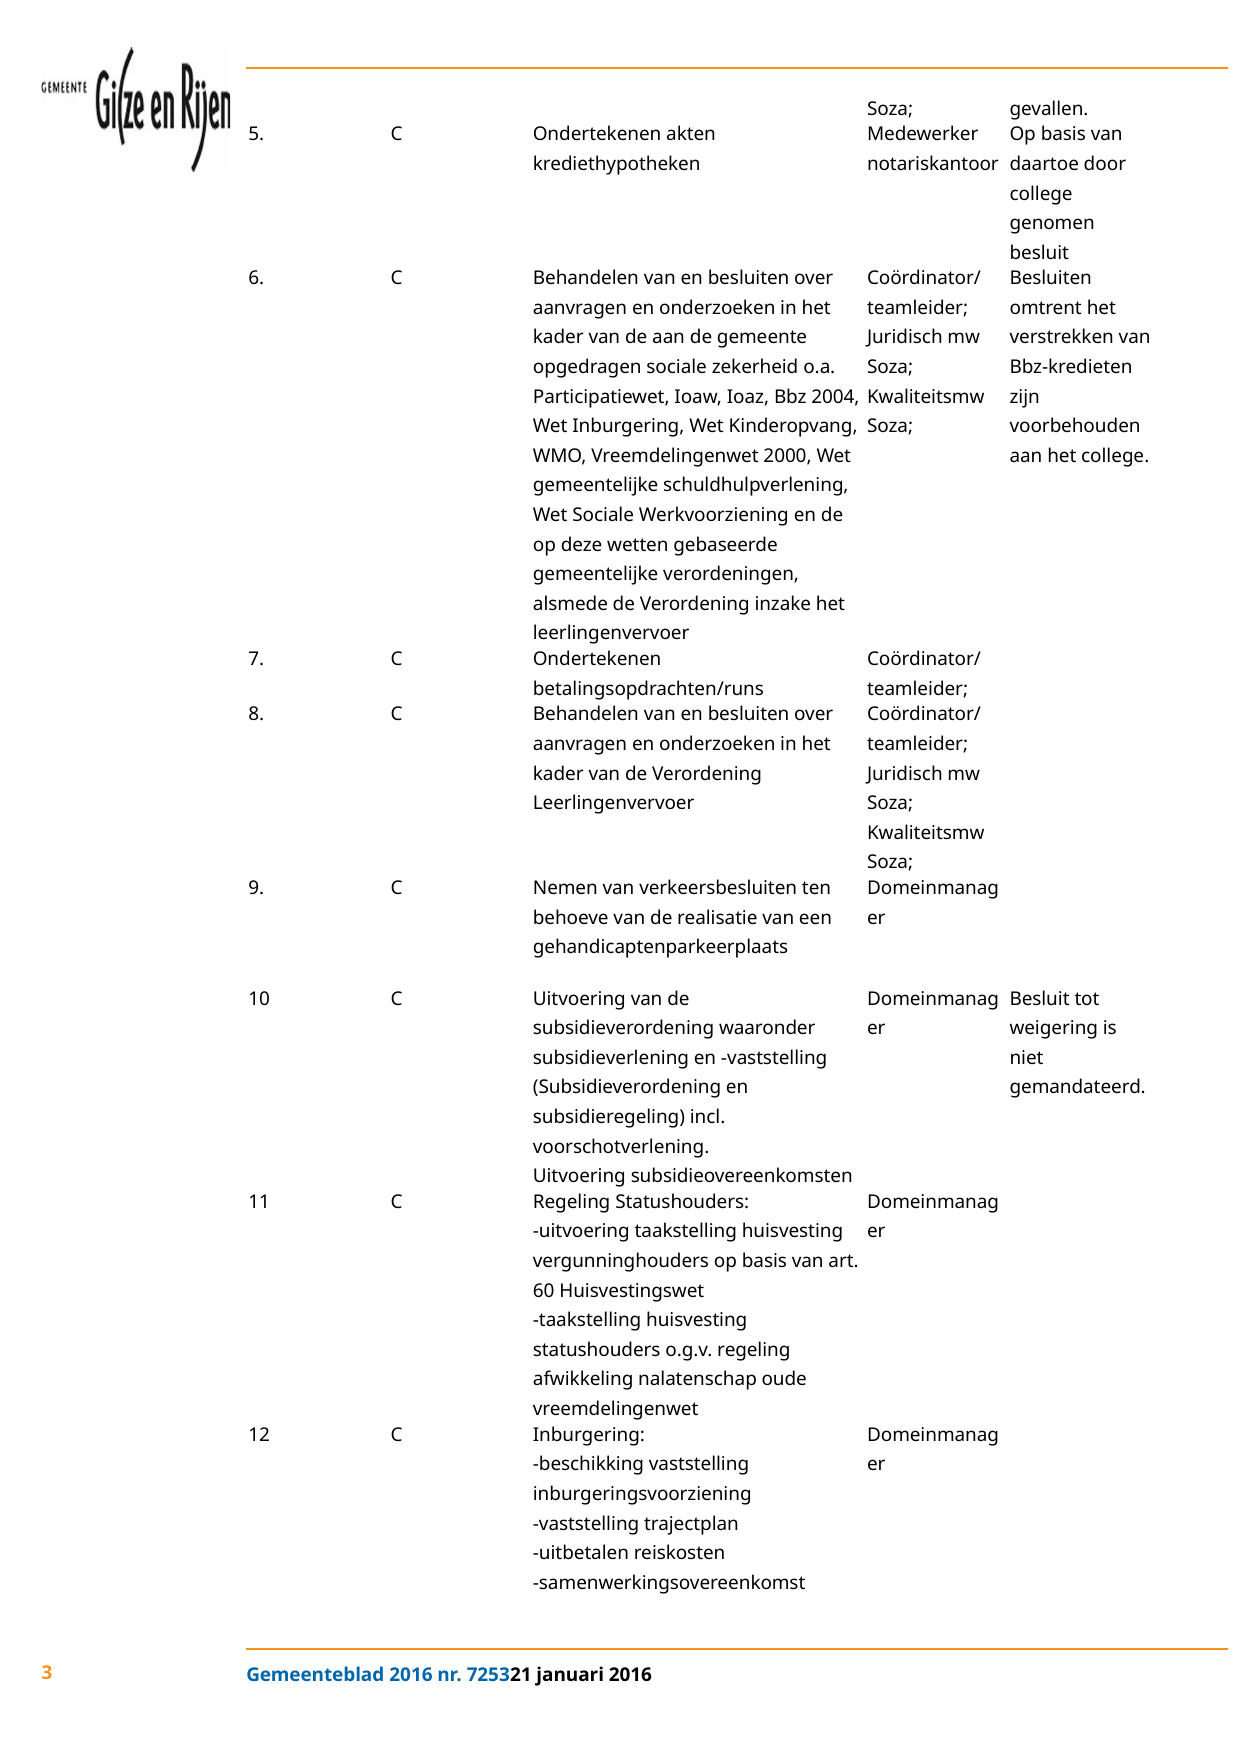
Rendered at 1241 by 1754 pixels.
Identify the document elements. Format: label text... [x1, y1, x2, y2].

table_cell [390, 95, 533, 121]
table_cell C [390, 645, 533, 701]
table_cell Domeinmanager [867, 1421, 1009, 1594]
table_cell [1009, 645, 1152, 701]
picture [41, 47, 231, 172]
table_cell [1009, 874, 1152, 959]
table_cell C [390, 265, 533, 645]
table_cell C [390, 701, 533, 874]
table_cell 12 [248, 1421, 390, 1594]
table_cell Besluit tot weigering is niet gemandateerd. [1009, 985, 1152, 1188]
table_cell Op basis van daartoe door college genomen besluit [1009, 121, 1152, 264]
table_cell Medewerker notariskantoor [867, 121, 1009, 264]
table_cell 11 [248, 1188, 390, 1421]
table_cell Domeinmanager [867, 874, 1009, 959]
table_cell [533, 95, 867, 121]
table_cell 5. [248, 121, 390, 264]
table_cell Besluiten omtrent het verstrekken van Bbz-kredieten zijn voorbehouden aan het college. [1009, 265, 1152, 645]
table_cell C [390, 985, 533, 1188]
table_cell Soza; [867, 95, 1009, 121]
table_cell gevallen. [1009, 95, 1152, 121]
table_cell Ondertekenen akten krediethypotheken [533, 121, 867, 264]
table_cell Behandelen van en besluiten over aanvragen en onderzoeken in het kader van de Verordening Leerlingenvervoer [533, 701, 867, 874]
table_cell C [390, 874, 533, 959]
table_cell 9. [248, 874, 390, 959]
table_cell 7. [248, 645, 390, 701]
table_cell [248, 95, 390, 121]
table_cell Regeling Statushouders: -uitvoering taakstelling huisvesting vergunninghouders op basis van art. 60 Huisvestingswet -taakstelling huisvesting statushouders o.g.v. regeling afwikkeling nalatenschap oude vreemdelingenwet [533, 1188, 867, 1421]
table_cell [390, 959, 533, 985]
table_cell [1009, 1421, 1152, 1594]
table_cell Coördinator/teamleider; Juridisch mw Soza; Kwaliteitsmw Soza; [867, 701, 1009, 874]
table_cell 8. [248, 701, 390, 874]
table_cell Domeinmanager [867, 985, 1009, 1188]
table_cell [248, 959, 390, 985]
table_cell Domeinmanager [867, 1188, 1009, 1421]
table_cell [533, 959, 867, 985]
table_cell Nemen van verkeersbesluiten ten behoeve van de realisatie van een gehandicaptenparkeerplaats [533, 874, 867, 959]
table_cell Uitvoering van de subsidieverordening waaronder subsidieverlening en -vaststelling (Subsidieverordening en subsidieregeling) incl. voorschotverlening. Uitvoering subsidieovereenkomsten [533, 985, 867, 1188]
table_cell C [390, 1421, 533, 1594]
table_cell [1009, 701, 1152, 874]
table_cell 6. [248, 265, 390, 645]
table_cell Behandelen van en besluiten over aanvragen en onderzoeken in het kader van de aan de gemeente opgedragen sociale zekerheid o.a. Participatiewet, Ioaw, Ioaz, Bbz 2004, Wet Inburgering, Wet Kinderopvang, WMO, Vreemdelingenwet 2000, Wet gemeentelijke schuldhulpverlening, Wet Sociale Werkvoorziening en de op deze wetten gebaseerde gemeentelijke verordeningen, alsmede de Verordening inzake het leerlingenvervoer [533, 265, 867, 645]
table_cell [1009, 1188, 1152, 1421]
table_cell [1009, 959, 1152, 985]
table_cell 10 [248, 985, 390, 1188]
table_cell Inburgering: -beschikking vaststelling inburgeringsvoorziening -vaststelling trajectplan -uitbetalen reiskosten -samenwerkingsovereenkomst [533, 1421, 867, 1594]
table_cell C [390, 121, 533, 264]
table_cell Ondertekenen betalingsopdrachten/runs [533, 645, 867, 701]
table_cell C [390, 1188, 533, 1421]
table_cell [867, 959, 1009, 985]
table_cell Coördinator/teamleider; [867, 645, 1009, 701]
table_cell Coördinator/teamleider; Juridisch mw Soza; Kwaliteitsmw Soza; [867, 265, 1009, 645]
